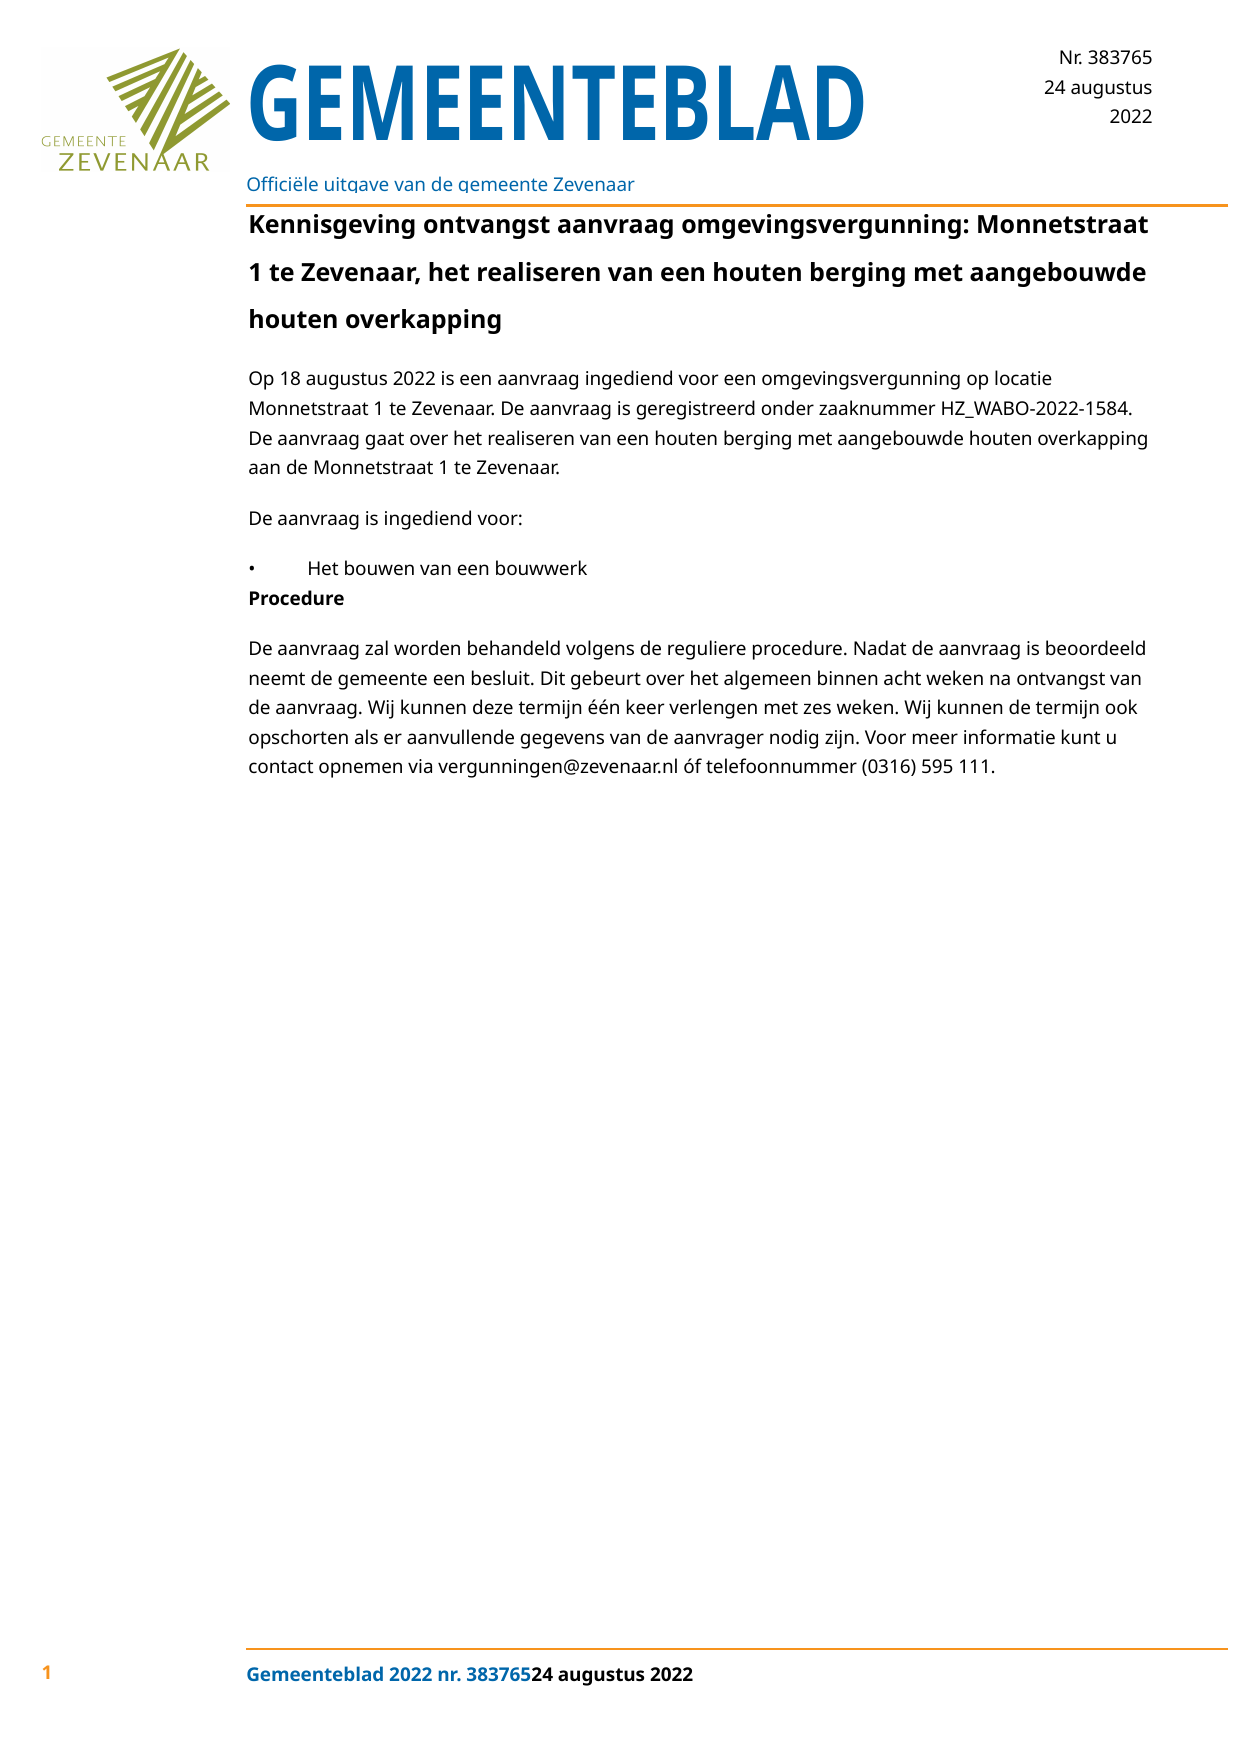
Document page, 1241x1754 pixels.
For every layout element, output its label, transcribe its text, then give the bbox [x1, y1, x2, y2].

text Op 18 augustus 2022 is een aanvraag ingediend voor een omgevingsvergunning op locatie Monnetstraat 1 te Zevenaar. De aanvraag is geregistreerd onder zaaknummer HZ_WABO-2022-1584. De aanvraag gaat over het realiseren van een houten berging met aangebouwde houten overkapping aan de Monnetstraat 1 te Zevenaar. [248, 366, 1152, 480]
text De aanvraag is ingediend voor: [248, 505, 1152, 530]
text Kennisgeving ontvangst aanvraag omgevingsvergunning: Monnetstraat 1 te Zevenaar, het realiseren van een houten berging met aangebouwde houten overkapping [248, 207, 1152, 336]
picture [41, 47, 231, 172]
text De aanvraag zal worden behandeld volgens de reguliere procedure. Nadat de aanvraag is beoordeeld neemt de gemeente een besluit. Dit gebeurt over het algemeen binnen acht weken na ontvangst van de aanvraag. Wij kunnen deze termijn één keer verlengen met zes weken. Wij kunnen de termijn ook opschorten als er aanvullende gegevens van de aanvrager nodig zijn. Voor meer informatie kunt u contact opnemen via vergunningen@zevenaar.nl óf telefoonnummer (0316) 595 111. [248, 635, 1152, 779]
list Het bouwen van een bouwwerk [248, 555, 1152, 581]
text Procedure [248, 585, 1152, 610]
